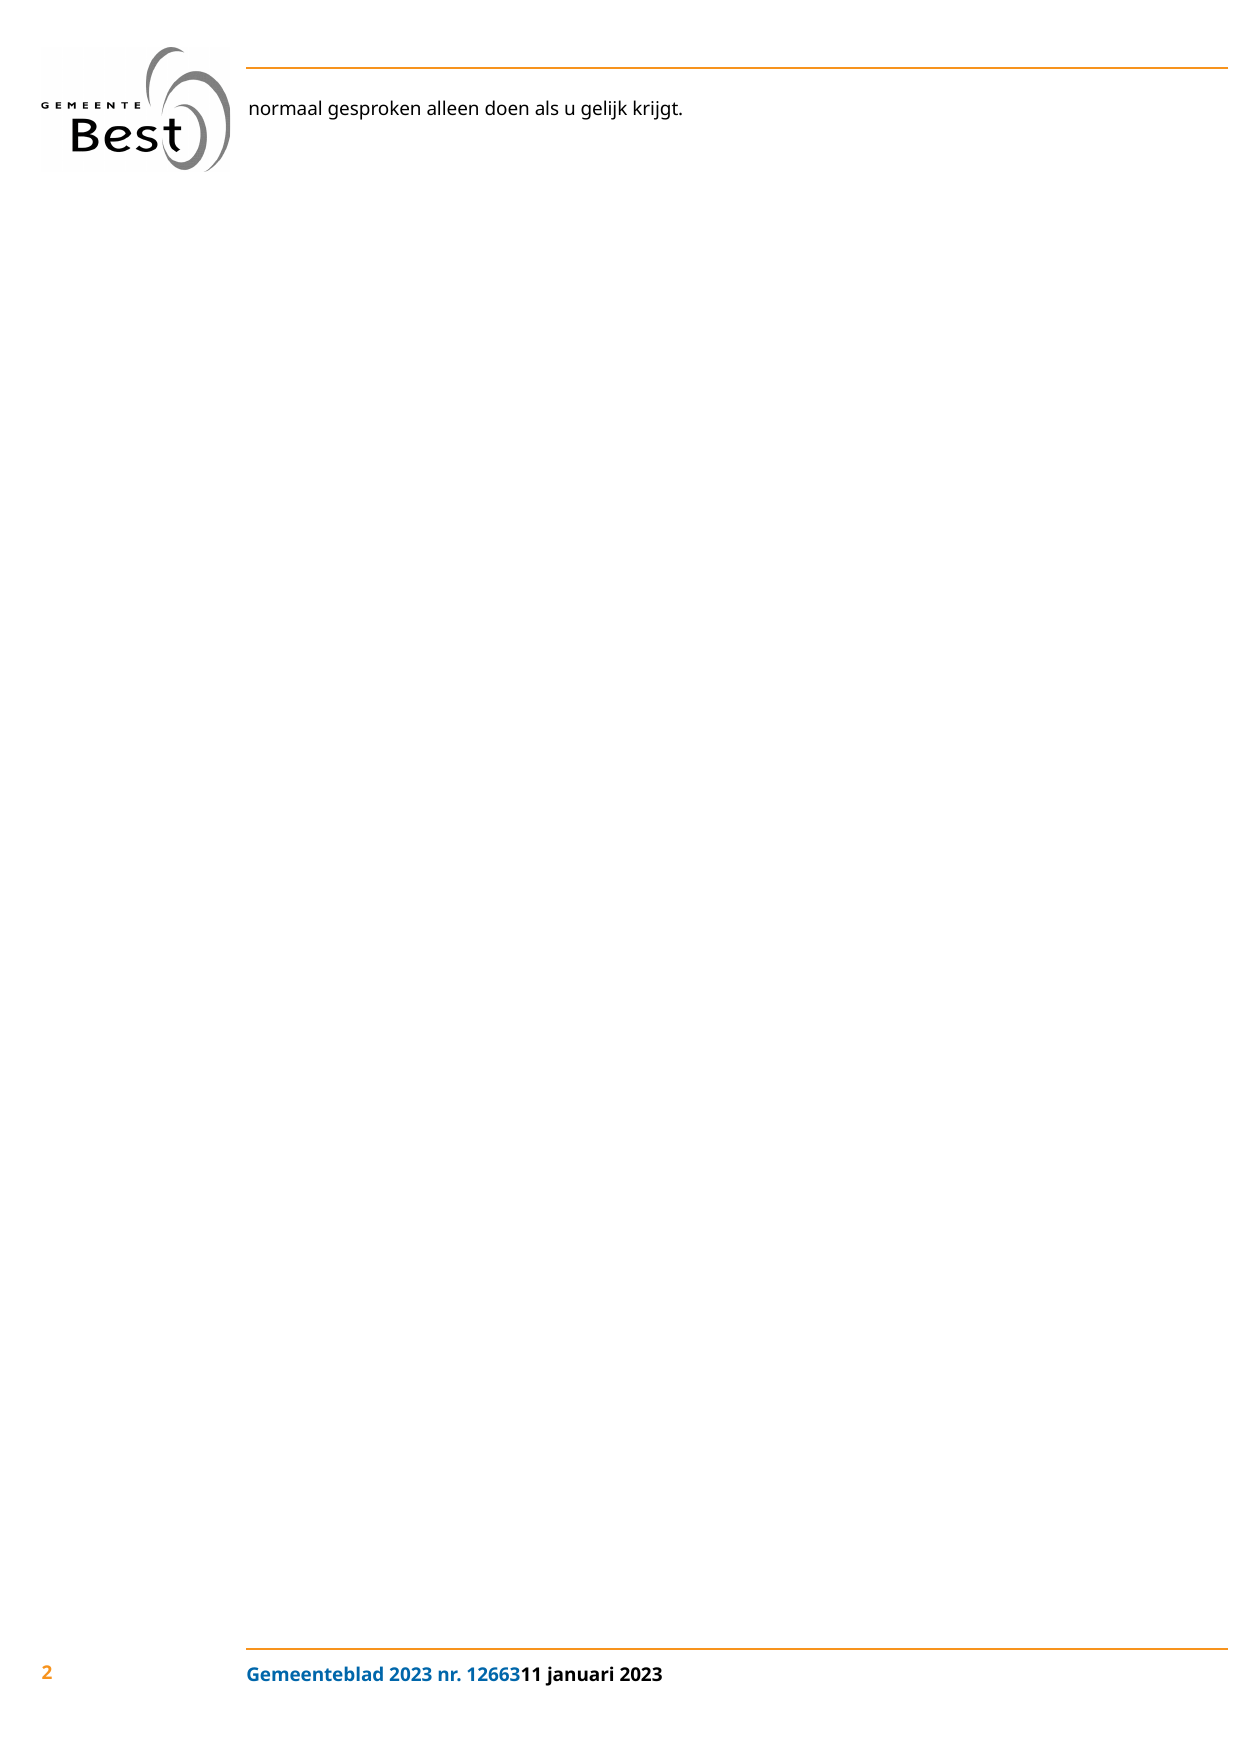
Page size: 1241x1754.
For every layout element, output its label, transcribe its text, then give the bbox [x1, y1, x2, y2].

text normaal gesproken alleen doen als u gelijk krijgt. [248, 95, 1152, 121]
picture [41, 47, 231, 172]
